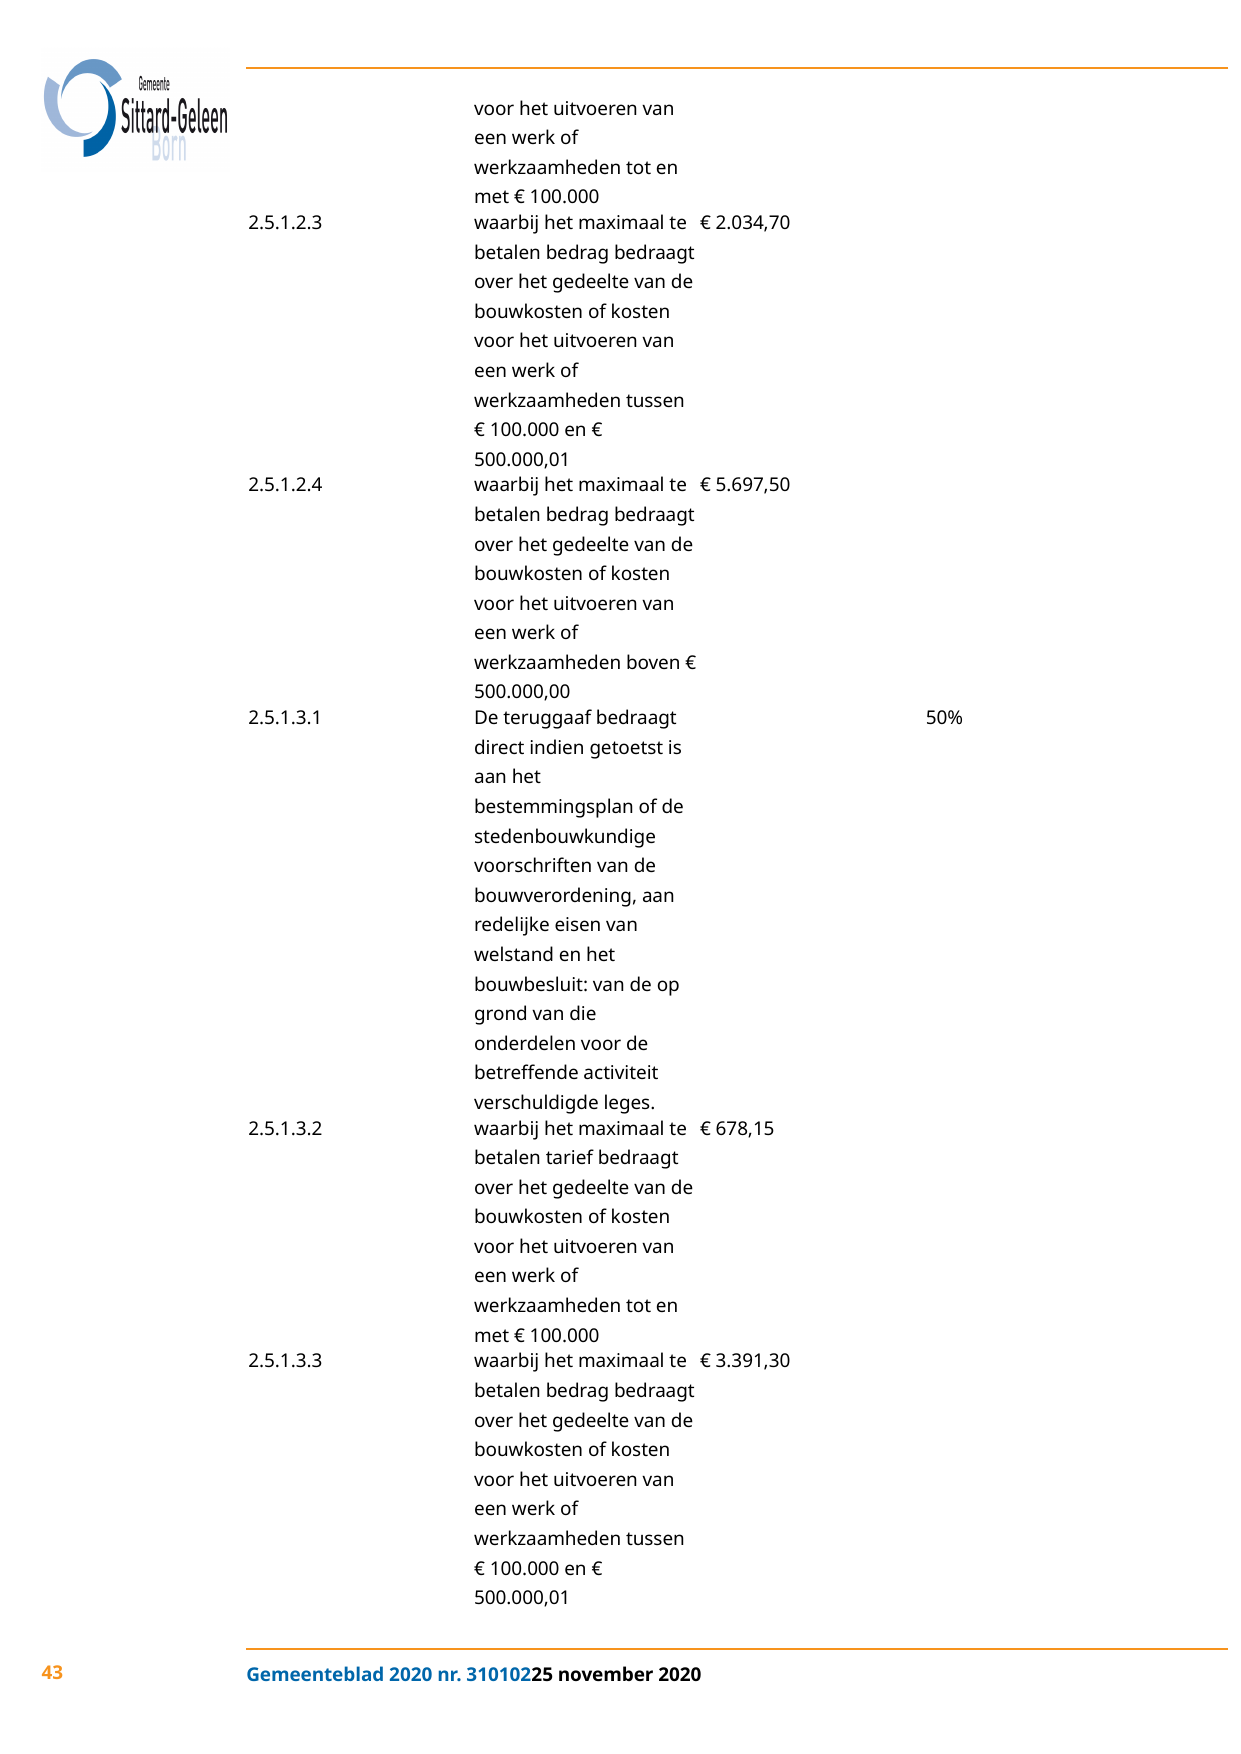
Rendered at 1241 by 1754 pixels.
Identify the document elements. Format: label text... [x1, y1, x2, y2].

table_cell [248, 95, 474, 209]
table_cell [926, 209, 1152, 472]
table_cell € 678,15 [700, 1115, 926, 1348]
picture [41, 47, 231, 172]
table_cell € 3.391,30 [700, 1348, 926, 1610]
table_cell 2.5.1.2.3 [248, 209, 474, 472]
table_cell waarbij het maximaal te betalen tarief bedraagt over het gedeelte van de bouwkosten of kosten voor het uitvoeren van een werk of werkzaamheden tot en met € 100.000 [474, 1115, 700, 1348]
table_cell 50% [926, 705, 1152, 1115]
table_cell € 2.034,70 [700, 209, 926, 472]
table_cell voor het uitvoeren van een werk of werkzaamheden tot en met € 100.000 [474, 95, 700, 209]
table_cell 2.5.1.3.2 [248, 1115, 474, 1348]
table_cell [700, 705, 926, 1115]
table_cell [926, 472, 1152, 704]
table_cell waarbij het maximaal te betalen bedrag bedraagt over het gedeelte van de bouwkosten of kosten voor het uitvoeren van een werk of werkzaamheden tussen € 100.000 en € 500.000,01 [474, 1348, 700, 1610]
table_cell [926, 95, 1152, 209]
table_cell waarbij het maximaal te betalen bedrag bedraagt over het gedeelte van de bouwkosten of kosten voor het uitvoeren van een werk of werkzaamheden boven € 500.000,00 [474, 472, 700, 704]
table_cell 2.5.1.3.3 [248, 1348, 474, 1610]
table_cell [926, 1348, 1152, 1610]
table_cell € 5.697,50 [700, 472, 926, 704]
table_cell waarbij het maximaal te betalen bedrag bedraagt over het gedeelte van de bouwkosten of kosten voor het uitvoeren van een werk of werkzaamheden tussen € 100.000 en € 500.000,01 [474, 209, 700, 472]
table_cell 2.5.1.3.1 [248, 705, 474, 1115]
table_cell [700, 95, 926, 209]
table_cell 2.5.1.2.4 [248, 472, 474, 704]
table_cell [926, 1115, 1152, 1348]
table_cell De teruggaaf bedraagt direct indien getoetst is aan het bestemmingsplan of de stedenbouwkundige voorschriften van de bouwverordening, aan redelijke eisen van welstand en het bouwbesluit: van de op grond van die onderdelen voor de betreffende activiteit verschuldigde leges. [474, 705, 700, 1115]
